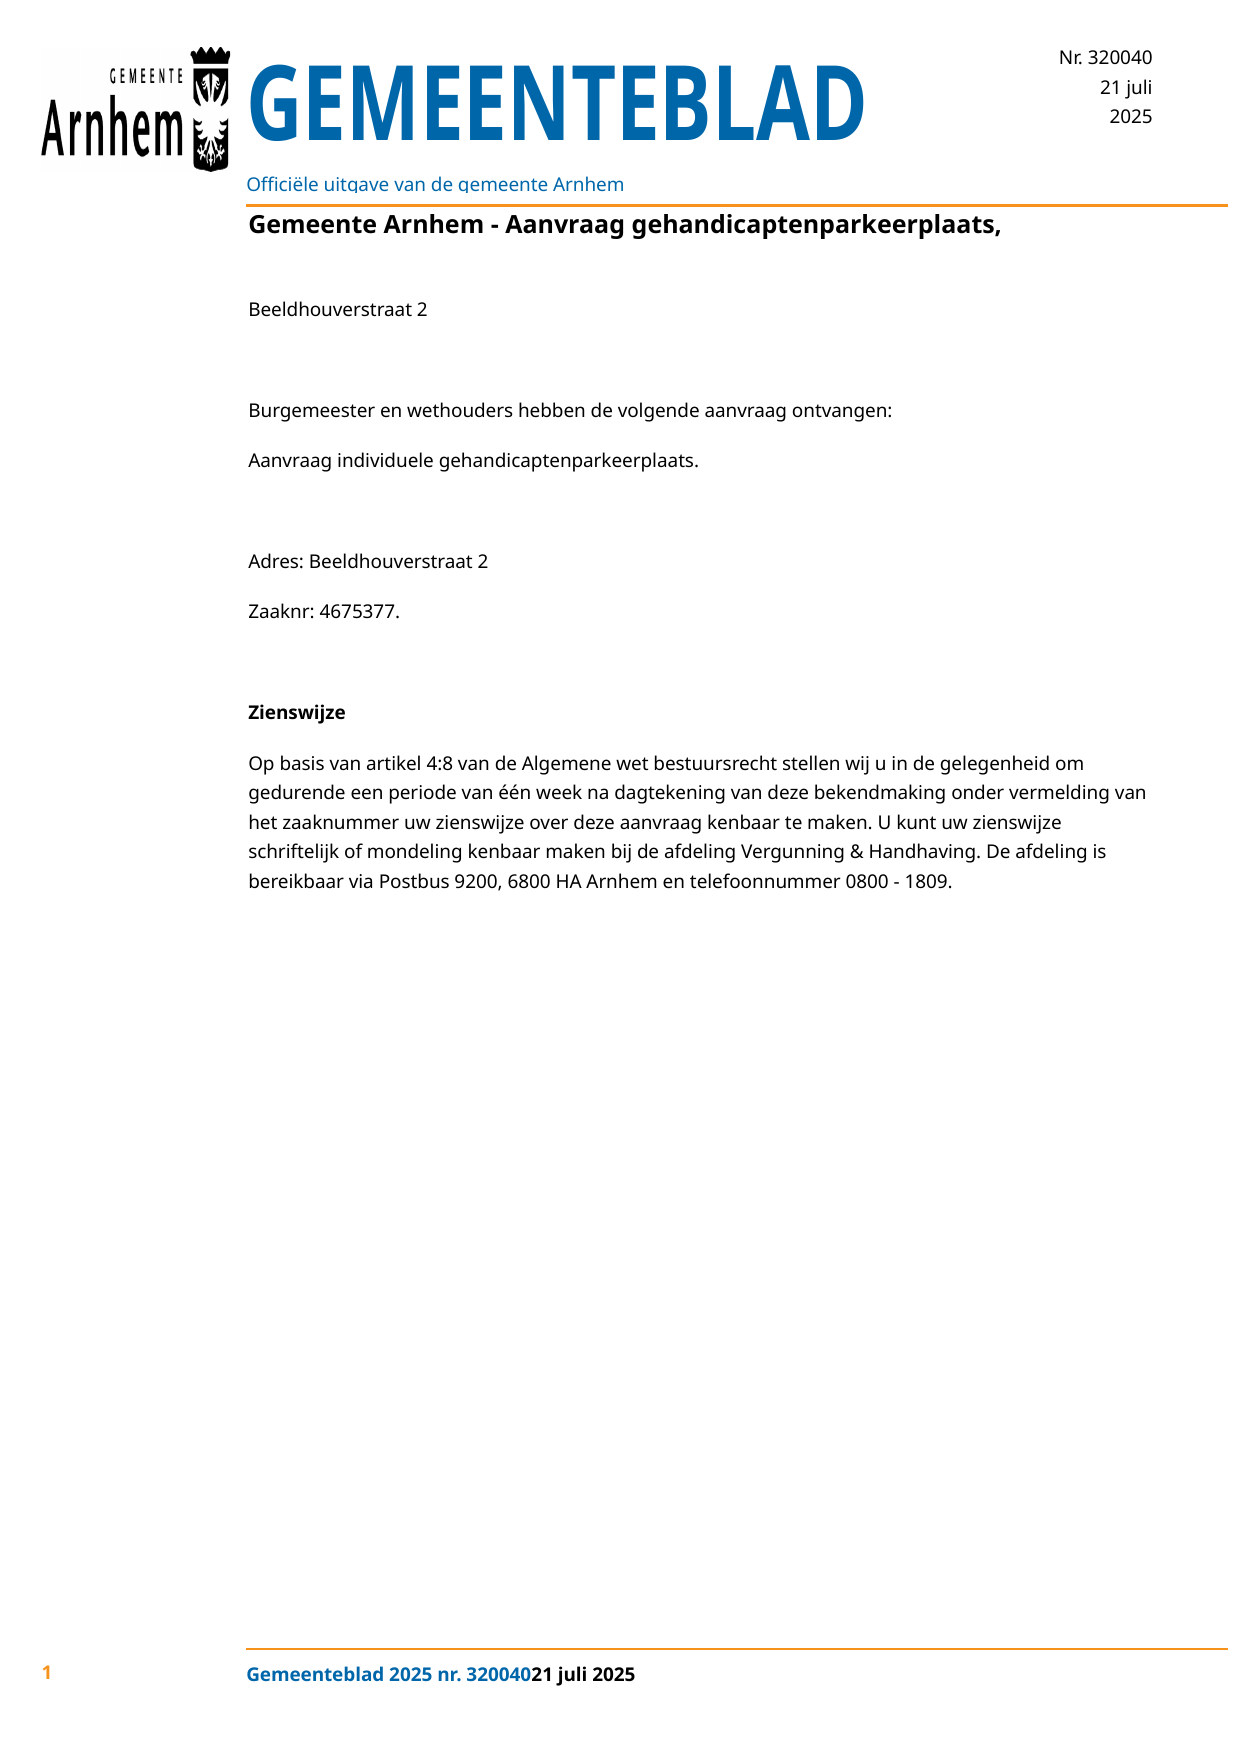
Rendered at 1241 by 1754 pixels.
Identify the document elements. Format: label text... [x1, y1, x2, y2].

text Gemeente Arnhem - Aanvraag gehandicaptenparkeerplaats, [248, 207, 1152, 241]
text Zaaknr: 4675377. [248, 598, 1152, 624]
text Op basis van artikel 4:8 van de Algemene wet bestuursrecht stellen wij u in de gelegenheid om gedurende een periode van één week na dagtekening van deze bekendmaking onder vermelding van het zaaknummer uw zienswijze over deze aanvraag kenbaar te maken. U kunt uw zienswijze schriftelijk of mondeling kenbaar maken bij de afdeling Vergunning & Handhaving. De afdeling is bereikbaar via Postbus 9200, 6800 HA Arnhem en telefoonnummer 0800 - 1809. [248, 750, 1152, 894]
text Adres: Beeldhouverstraat 2 [248, 548, 1152, 574]
text Zienswijze [248, 699, 1152, 725]
text Beeldhouverstraat 2 [248, 296, 1152, 322]
picture [41, 47, 231, 172]
text Burgemeester en wethouders hebben de volgende aanvraag ontvangen: [248, 397, 1152, 423]
text Aanvraag individuele gehandicaptenparkeerplaats. [248, 447, 1152, 473]
